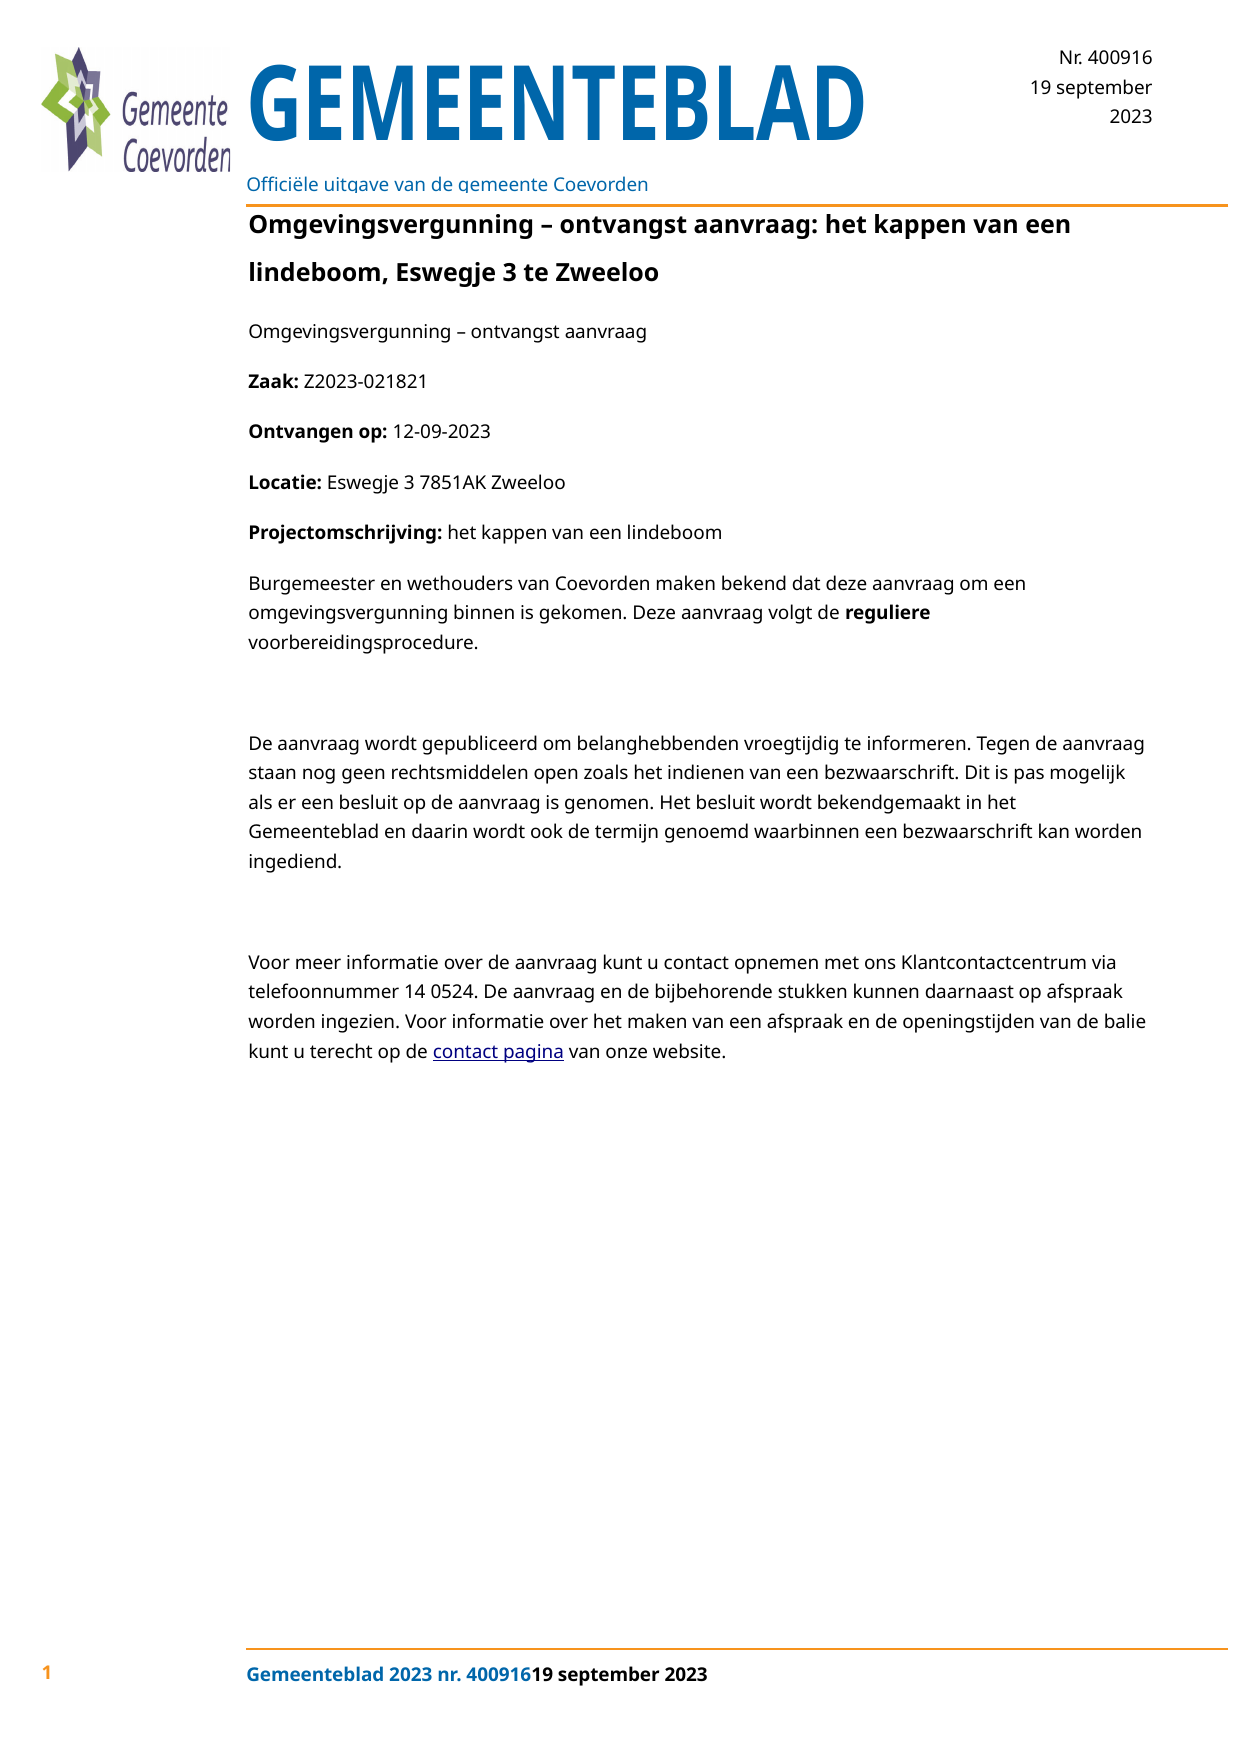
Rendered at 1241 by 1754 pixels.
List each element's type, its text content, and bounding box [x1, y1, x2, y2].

text Zaak: Z2023-021821 [248, 368, 1152, 394]
text Voor meer informatie over de aanvraag kunt u contact opnemen met ons Klantcontactcentrum via telefoonnummer 14 0524. De aanvraag en de bijbehorende stukken kunnen daarnaast op afspraak worden ingezien. Voor informatie over het maken van een afspraak en de openingstijden van de balie kunt u terecht op de contact pagina van onze website. [248, 949, 1152, 1064]
text Ontvangen op: 12-09-2023 [248, 419, 1152, 444]
text Omgevingsvergunning – ontvangst aanvraag [248, 318, 1152, 344]
text Burgemeester en wethouders van Coevorden maken bekend dat deze aanvraag om een omgevingsvergunning binnen is gekomen. Deze aanvraag volgt de reguliere voorbereidingsprocedure. [248, 570, 1152, 655]
text Projectomschrijving: het kappen van een lindeboom [248, 519, 1152, 545]
picture [41, 47, 231, 172]
text De aanvraag wordt gepubliceerd om belanghebbenden vroegtijdig te informeren. Tegen de aanvraag staan nog geen rechtsmiddelen open zoals het indienen van een bezwaarschrift. Dit is pas mogelijk als er een besluit op de aanvraag is genomen. Het besluit wordt bekendgemaakt in het Gemeenteblad en daarin wordt ook de termijn genoemd waarbinnen een bezwaarschrift kan worden ingediend. [248, 730, 1152, 874]
text Omgevingsvergunning – ontvangst aanvraag: het kappen van een lindeboom, Eswegje 3 te Zweeloo [248, 207, 1152, 288]
text Locatie: Eswegje 3 7851AK Zweeloo [248, 469, 1152, 495]
